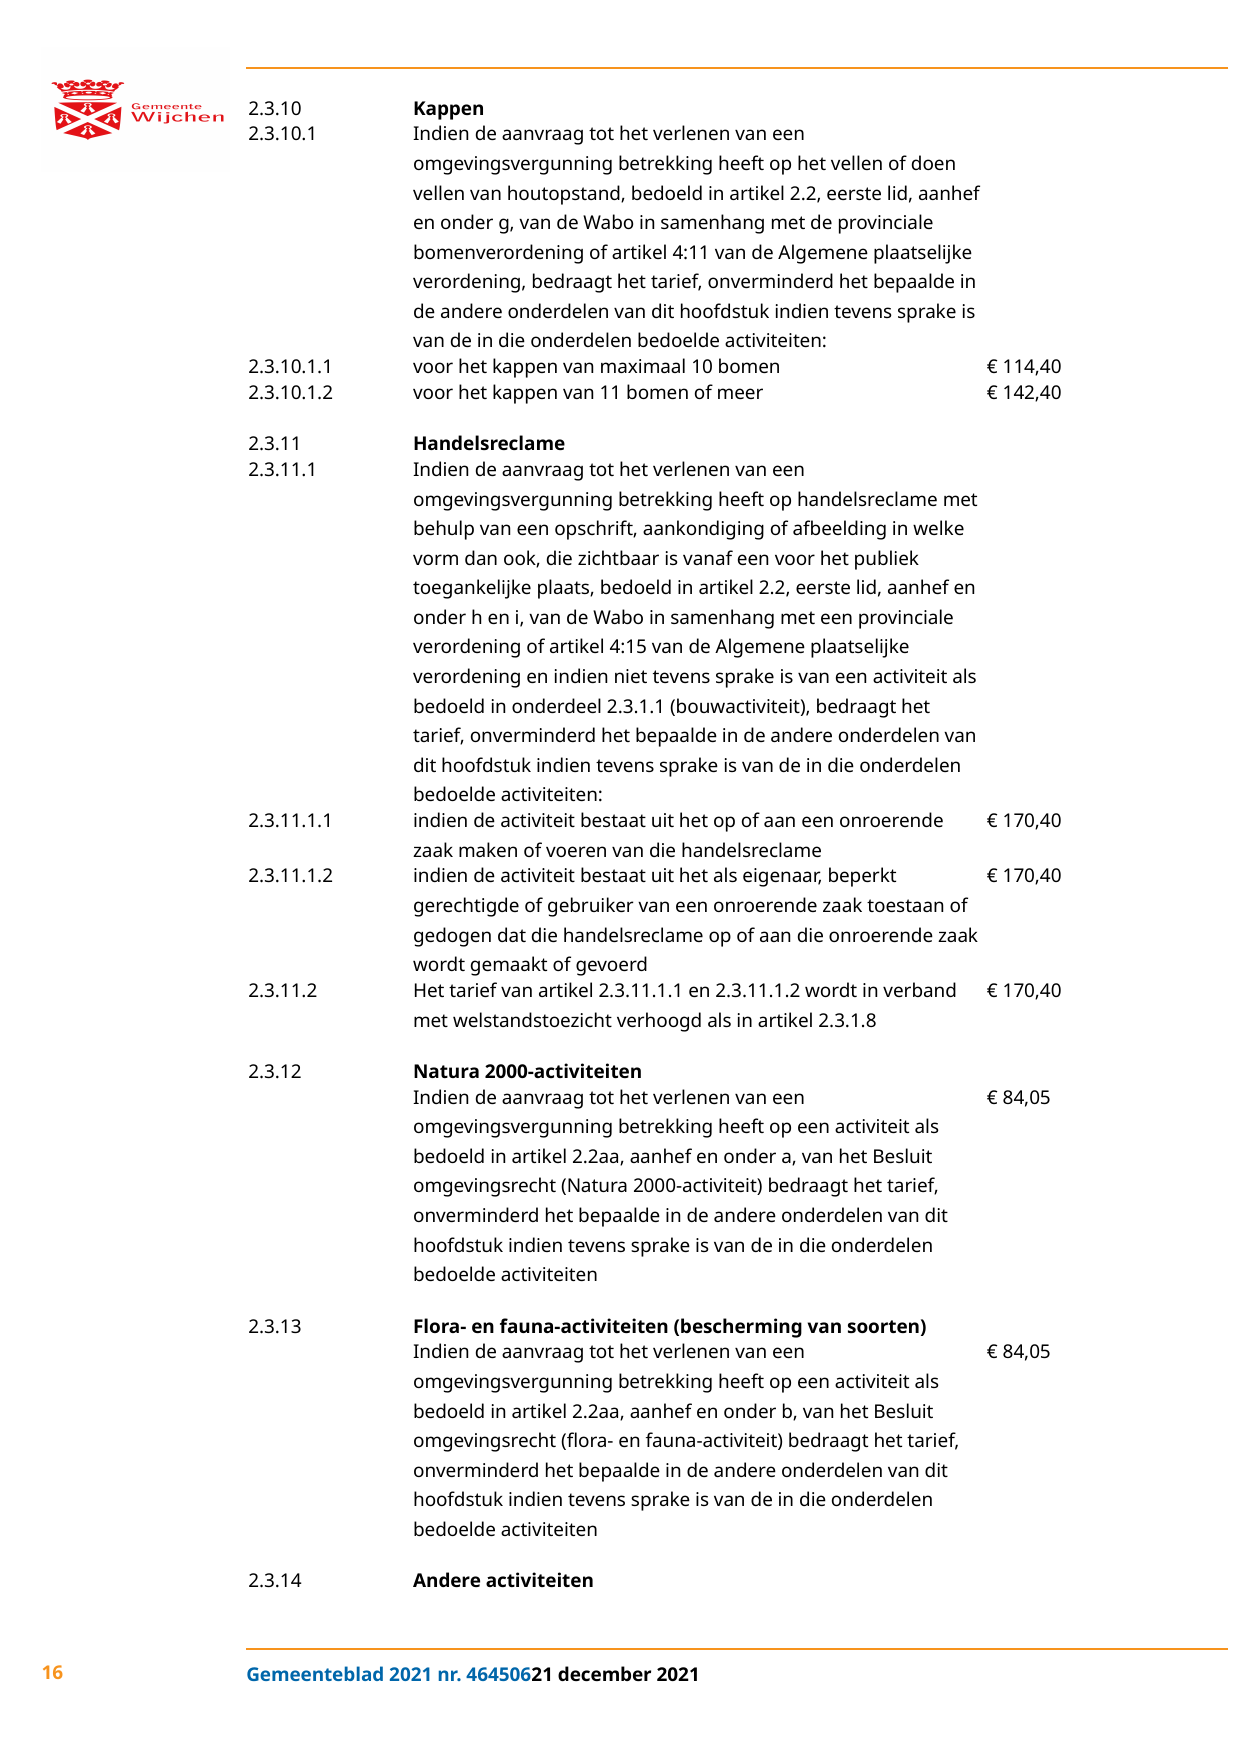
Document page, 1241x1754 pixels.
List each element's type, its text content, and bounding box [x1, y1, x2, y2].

picture [41, 47, 231, 172]
table_cell [987, 121, 1152, 353]
table_cell [987, 456, 1152, 807]
table_cell € 84,05 [987, 1339, 1152, 1542]
table_cell [248, 1084, 413, 1287]
table_cell [987, 1058, 1152, 1084]
table_cell [248, 1542, 413, 1568]
table_cell € 84,05 [987, 1084, 1152, 1287]
table_cell 2.3.11.1 [248, 456, 413, 807]
table_cell 2.3.11.2 [248, 977, 413, 1032]
table_cell [413, 1033, 987, 1058]
table_cell [987, 1033, 1152, 1058]
table_cell [413, 1542, 987, 1568]
table_cell [987, 1568, 1152, 1593]
table_cell [987, 1542, 1152, 1568]
table_cell Kappen [413, 95, 987, 121]
table_cell 2.3.12 [248, 1058, 413, 1084]
table_cell [248, 1287, 413, 1313]
table_cell Indien de aanvraag tot het verlenen van een omgevingsvergunning betrekking heeft op het vellen of doen vellen van houtopstand, bedoeld in artikel 2.2, eerste lid, aanhef en onder g, van de Wabo in samenhang met de provinciale bomenverordening of artikel 4:11 van de Algemene plaatselijke verordening, bedraagt het tarief, onverminderd het bepaalde in de andere onderdelen van dit hoofdstuk indien tevens sprake is van de in die onderdelen bedoelde activiteiten: [413, 121, 987, 353]
table_cell [987, 405, 1152, 431]
table_cell € 142,40 [987, 379, 1152, 405]
table_cell 2.3.10.1.1 [248, 353, 413, 379]
table_cell Indien de aanvraag tot het verlenen van een omgevingsvergunning betrekking heeft op een activiteit als bedoeld in artikel 2.2aa, aanhef en onder a, van het Besluit omgevingsrecht (Natura 2000-activiteit) bedraagt het tarief, onverminderd het bepaalde in de andere onderdelen van dit hoofdstuk indien tevens sprake is van de in die onderdelen bedoelde activiteiten [413, 1084, 987, 1287]
table_cell Andere activiteiten [413, 1568, 987, 1593]
table_cell Indien de aanvraag tot het verlenen van een omgevingsvergunning betrekking heeft op handelsreclame met behulp van een opschrift, aankondiging of afbeelding in welke vorm dan ook, die zichtbaar is vanaf een voor het publiek toegankelijke plaats, bedoeld in artikel 2.2, eerste lid, aanhef en onder h en i, van de Wabo in samenhang met een provinciale verordening of artikel 4:15 van de Algemene plaatselijke verordening en indien niet tevens sprake is van een activiteit als bedoeld in onderdeel 2.3.1.1 (bouwactiviteit), bedraagt het tarief, onverminderd het bepaalde in de andere onderdelen van dit hoofdstuk indien tevens sprake is van de in die onderdelen bedoelde activiteiten: [413, 456, 987, 807]
table_cell indien de activiteit bestaat uit het als eigenaar, beperkt gerechtigde of gebruiker van een onroerende zaak toestaan of gedogen dat die handelsreclame op of aan die onroerende zaak wordt gemaakt of gevoerd [413, 863, 987, 977]
table_cell € 170,40 [987, 863, 1152, 977]
table_cell 2.3.13 [248, 1313, 413, 1339]
table_cell voor het kappen van maximaal 10 bomen [413, 353, 987, 379]
table_cell [248, 1339, 413, 1542]
table_cell Natura 2000-activiteiten [413, 1058, 987, 1084]
table_cell 2.3.14 [248, 1568, 413, 1593]
table_cell [413, 405, 987, 431]
table_cell Handelsreclame [413, 431, 987, 456]
table_cell [413, 1287, 987, 1313]
table_cell Flora- en fauna-activiteiten (bescherming van soorten) [413, 1313, 987, 1339]
table_cell [248, 1033, 413, 1058]
table_cell 2.3.11.1.2 [248, 863, 413, 977]
table_cell € 114,40 [987, 353, 1152, 379]
table_cell voor het kappen van 11 bomen of meer [413, 379, 987, 405]
table_cell [248, 405, 413, 431]
table_cell Het tarief van artikel 2.3.11.1.1 en 2.3.11.1.2 wordt in verband met welstandstoezicht verhoogd als in artikel 2.3.1.8 [413, 977, 987, 1032]
table_cell 2.3.10.1 [248, 121, 413, 353]
table_cell € 170,40 [987, 808, 1152, 863]
table_cell [987, 95, 1152, 121]
table_cell € 170,40 [987, 977, 1152, 1032]
table_cell indien de activiteit bestaat uit het op of aan een onroerende zaak maken of voeren van die handelsreclame [413, 808, 987, 863]
table_cell Indien de aanvraag tot het verlenen van een omgevingsvergunning betrekking heeft op een activiteit als bedoeld in artikel 2.2aa, aanhef en onder b, van het Besluit omgevingsrecht (flora- en fauna-activiteit) bedraagt het tarief, onverminderd het bepaalde in de andere onderdelen van dit hoofdstuk indien tevens sprake is van de in die onderdelen bedoelde activiteiten [413, 1339, 987, 1542]
table_cell 2.3.10.1.2 [248, 379, 413, 405]
table_cell 2.3.10 [248, 95, 413, 121]
table_cell 2.3.11 [248, 431, 413, 456]
table_cell [987, 431, 1152, 456]
table_cell [987, 1287, 1152, 1313]
table_cell 2.3.11.1.1 [248, 808, 413, 863]
table_cell [987, 1313, 1152, 1339]
